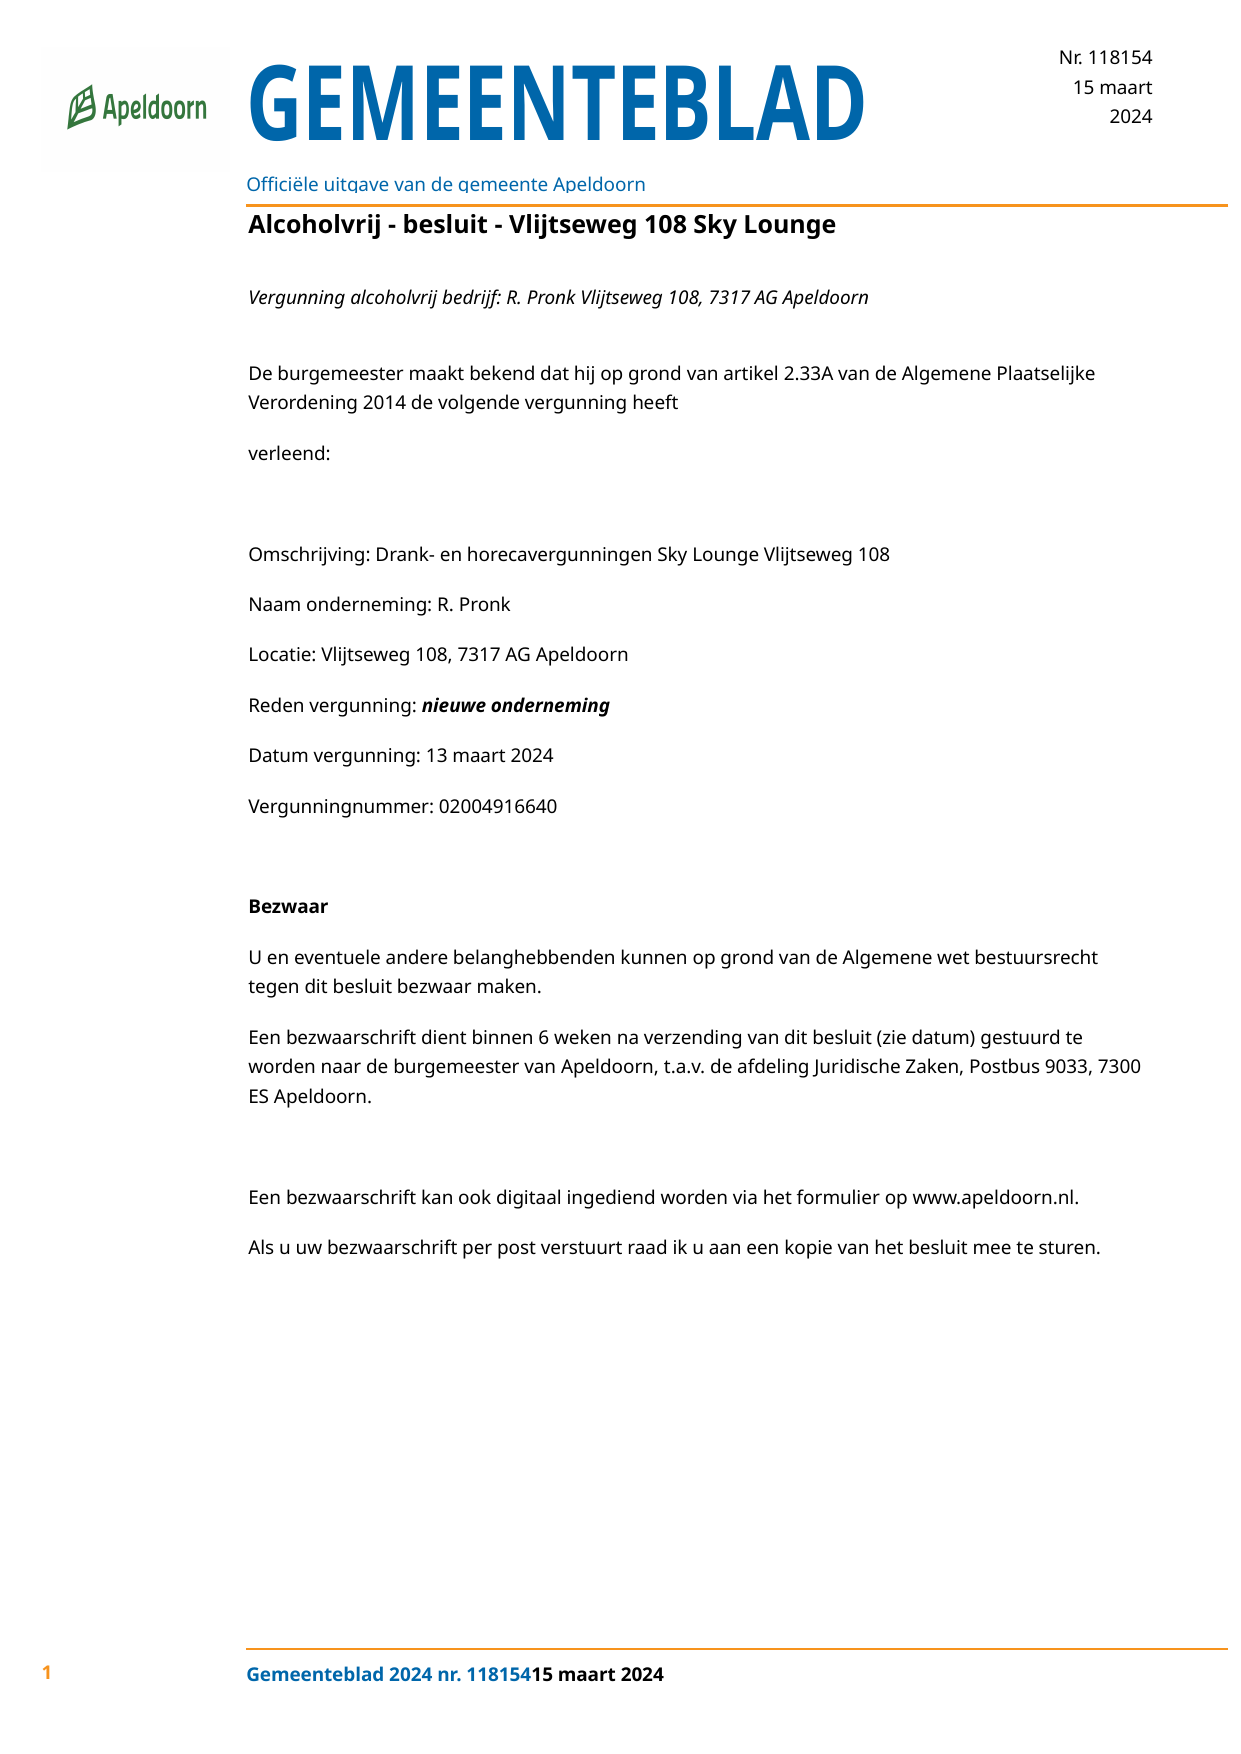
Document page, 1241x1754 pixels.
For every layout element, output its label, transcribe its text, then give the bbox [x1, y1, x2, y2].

text De burgemeester maakt bekend dat hij op grond van artikel 2.33A van de Algemene Plaatselijke Verordening 2014 de volgende vergunning heeft [248, 360, 1152, 415]
text Reden vergunning: nieuwe onderneming [248, 692, 1152, 718]
text Naam onderneming: R. Pronk [248, 591, 1152, 617]
text Omschrijving: Drank- en horecavergunningen Sky Lounge Vlijtseweg 108 [248, 541, 1152, 567]
text Vergunning alcoholvrij bedrijf: R. Pronk Vlijtseweg 108, 7317 AG Apeldoorn [248, 284, 1152, 309]
text Een bezwaarschrift kan ook digitaal ingediend worden via het formulier op www.apeldoorn.nl. [248, 1184, 1152, 1210]
text Bezwaar [248, 894, 1152, 919]
picture [41, 47, 231, 172]
text Vergunningnummer: 02004916640 [248, 793, 1152, 819]
text Een bezwaarschrift dient binnen 6 weken na verzending van dit besluit (zie datum) gestuurd te worden naar de burgemeester van Apeldoorn, t.a.v. de afdeling Juridische Zaken, Postbus 9033, 7300 ES Apeldoorn. [248, 1024, 1152, 1109]
text U en eventuele andere belanghebbenden kunnen op grond van de Algemene wet bestuursrecht tegen dit besluit bezwaar maken. [248, 944, 1152, 999]
text verleend: [248, 440, 1152, 466]
text Datum vergunning: 13 maart 2024 [248, 742, 1152, 768]
text Alcoholvrij - besluit - Vlijtseweg 108 Sky Lounge [248, 207, 1152, 241]
text Locatie: Vlijtseweg 108, 7317 AG Apeldoorn [248, 642, 1152, 667]
text Als u uw bezwaarschrift per post verstuurt raad ik u aan een kopie van het besluit mee te sturen. [248, 1234, 1152, 1260]
